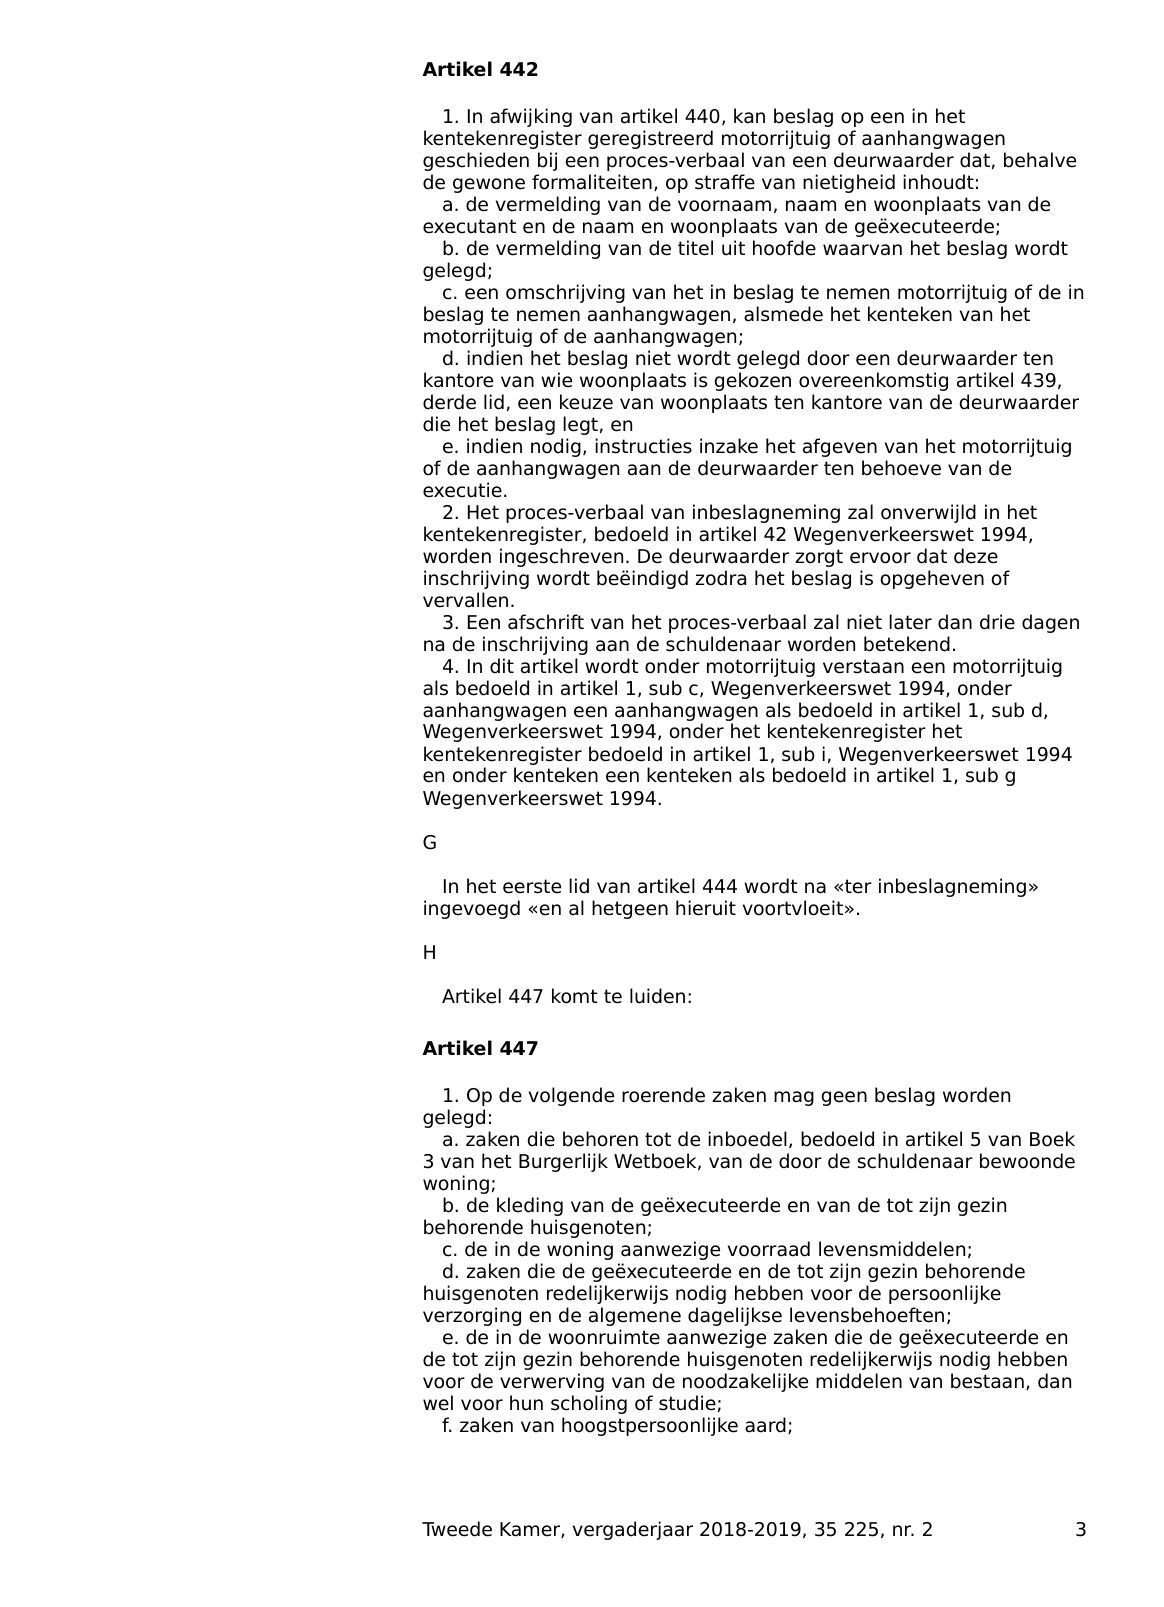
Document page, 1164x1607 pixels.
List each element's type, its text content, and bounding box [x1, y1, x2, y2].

text Artikel 447 komt te luiden: [422, 986, 1087, 1008]
text e. indien nodig, instructies inzake het afgeven van het motorrijtuig of de aanhangwagen aan de deurwaarder ten behoeve van de executie. [422, 436, 1087, 502]
text f. zaken van hoogstpersoonlijke aard; [422, 1415, 1087, 1437]
text 1. In afwijking van artikel 440, kan beslag op een in het kentekenregister geregistreerd motorrijtuig of aanhangwagen geschieden bij een proces-verbaal van een deurwaarder dat, behalve de gewone formaliteiten, op straffe van nietigheid inhoudt: [422, 106, 1087, 194]
text a. zaken die behoren tot de inboedel, bedoeld in artikel 5 van Boek 3 van het Burgerlijk Wetboek, van de door de schuldenaar bewoonde woning; [422, 1129, 1087, 1195]
text 4. In dit artikel wordt onder motorrijtuig verstaan een motorrijtuig als bedoeld in artikel 1, sub c, Wegenverkeerswet 1994, onder aanhangwagen een aanhangwagen als bedoeld in artikel 1, sub d, Wegenverkeerswet 1994, onder het kentekenregister het kentekenregister bedoeld in artikel 1, sub i, Wegenverkeerswet 1994 en onder kenteken een kenteken als bedoeld in artikel 1, sub g Wegenverkeerswet 1994. [422, 656, 1087, 809]
text d. zaken die de geëxecuteerde en de tot zijn gezin behorende huisgenoten redelijkerwijs nodig hebben voor de persoonlijke verzorging en de algemene dagelijkse levensbehoeften; [422, 1261, 1087, 1327]
text G [422, 832, 1087, 853]
text 2. Het proces-verbaal van inbeslagneming zal onverwijld in het kentekenregister, bedoeld in artikel 42 Wegenverkeerswet 1994, worden ingeschreven. De deurwaarder zorgt ervoor dat deze inschrijving wordt beëindigd zodra het beslag is opgeheven of vervallen. [422, 502, 1087, 612]
subtitle Artikel 442 [422, 59, 1087, 81]
text 3. Een afschrift van het proces-verbaal zal niet later dan drie dagen na de inschrijving aan de schuldenaar worden betekend. [422, 612, 1087, 656]
text a. de vermelding van de voornaam, naam en woonplaats van de executant en de naam en woonplaats van de geëxecuteerde; [422, 194, 1087, 238]
text c. de in de woning aanwezige voorraad levensmiddelen; [422, 1239, 1087, 1261]
text 1. Op de volgende roerende zaken mag geen beslag worden gelegd: [422, 1085, 1087, 1129]
text d. indien het beslag niet wordt gelegd door een deurwaarder ten kantore van wie woonplaats is gekozen overeenkomstig artikel 439, derde lid, een keuze van woonplaats ten kantore van de deurwaarder die het beslag legt, en [422, 348, 1087, 436]
text e. de in de woonruimte aanwezige zaken die de geëxecuteerde en de tot zijn gezin behorende huisgenoten redelijkerwijs nodig hebben voor de verwerving van de noodzakelijke middelen van bestaan, dan wel voor hun scholing of studie; [422, 1327, 1087, 1415]
text b. de vermelding van de titel uit hoofde waarvan het beslag wordt gelegd; [422, 238, 1087, 282]
subtitle Artikel 447 [422, 1038, 1087, 1060]
text In het eerste lid van artikel 444 wordt na «ter inbeslagneming» ingevoegd «en al hetgeen hieruit voortvloeit». [422, 876, 1087, 920]
text b. de kleding van de geëxecuteerde en van de tot zijn gezin behorende huisgenoten; [422, 1195, 1087, 1239]
text H [422, 942, 1087, 964]
text c. een omschrijving van het in beslag te nemen motorrijtuig of de in beslag te nemen aanhangwagen, alsmede het kenteken van het motorrijtuig of de aanhangwagen; [422, 282, 1087, 348]
